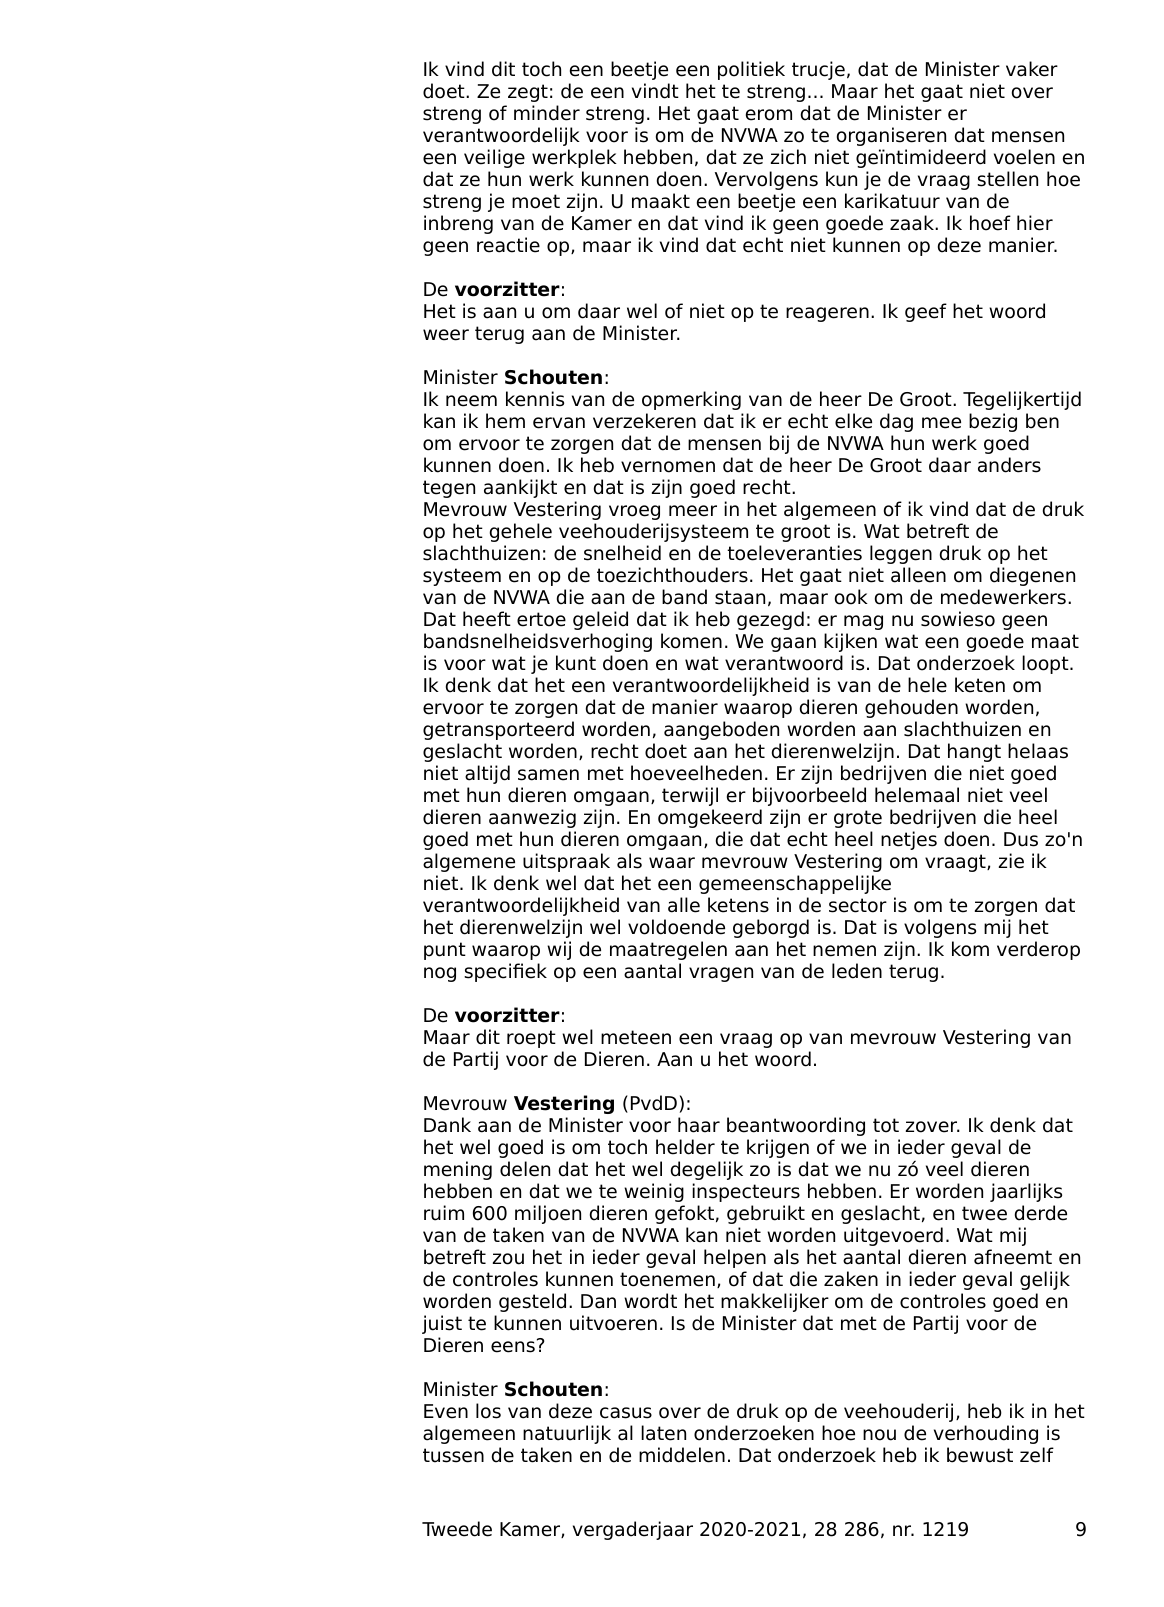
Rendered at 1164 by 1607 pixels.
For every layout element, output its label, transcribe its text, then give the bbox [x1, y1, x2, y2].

text Even los van deze casus over de druk op de veehouderij, heb ik in het algemeen natuurlijk al laten onderzoeken hoe nou de verhouding is tussen de taken en de middelen. Dat onderzoek heb ik bewust zelf [422, 1401, 1087, 1467]
text Minister Schouten: [422, 367, 1087, 389]
text Minister Schouten: [422, 1379, 1087, 1401]
text Mevrouw Vestering (PvdD): [422, 1093, 1087, 1115]
text De voorzitter: [422, 279, 1087, 301]
text Ik neem kennis van de opmerking van de heer De Groot. Tegelijkertijd kan ik hem ervan verzekeren dat ik er echt elke dag mee bezig ben om ervoor te zorgen dat de mensen bij de NVWA hun werk goed kunnen doen. Ik heb vernomen dat de heer De Groot daar anders tegen aankijkt en dat is zijn goed recht. [422, 389, 1087, 499]
text Het is aan u om daar wel of niet op te reageren. Ik geef het woord weer terug aan de Minister. [422, 301, 1087, 345]
text Mevrouw Vestering vroeg meer in het algemeen of ik vind dat de druk op het gehele veehouderijsysteem te groot is. Wat betreft de slachthuizen: de snelheid en de toeleveranties leggen druk op het systeem en op de toezichthouders. Het gaat niet alleen om diegenen van de NVWA die aan de band staan, maar ook om de medewerkers. Dat heeft ertoe geleid dat ik heb gezegd: er mag nu sowieso geen bandsnelheidsverhoging komen. We gaan kijken wat een goede maat is voor wat je kunt doen en wat verantwoord is. Dat onderzoek loopt. Ik denk dat het een verantwoordelijkheid is van de hele keten om ervoor te zorgen dat de manier waarop dieren gehouden worden, getransporteerd worden, aangeboden worden aan slachthuizen en geslacht worden, recht doet aan het dierenwelzijn. Dat hangt helaas niet altijd samen met hoeveelheden. Er zijn bedrijven die niet goed met hun dieren omgaan, terwijl er bijvoorbeeld helemaal niet veel dieren aanwezig zijn. En omgekeerd zijn er grote bedrijven die heel goed met hun dieren omgaan, die dat echt heel netjes doen. Dus zo'n algemene uitspraak als waar mevrouw Vestering om vraagt, zie ik niet. Ik denk wel dat het een gemeenschappelijke verantwoordelijkheid van alle ketens in de sector is om te zorgen dat het dierenwelzijn wel voldoende geborgd is. Dat is volgens mij het punt waarop wij de maatregelen aan het nemen zijn. Ik kom verderop nog specifiek op een aantal vragen van de leden terug. [422, 499, 1087, 983]
text De voorzitter: [422, 1005, 1087, 1027]
text Ik vind dit toch een beetje een politiek trucje, dat de Minister vaker doet. Ze zegt: de een vindt het te streng... Maar het gaat niet over streng of minder streng. Het gaat erom dat de Minister er verantwoordelijk voor is om de NVWA zo te organiseren dat mensen een veilige werkplek hebben, dat ze zich niet geïntimideerd voelen en dat ze hun werk kunnen doen. Vervolgens kun je de vraag stellen hoe streng je moet zijn. U maakt een beetje een karikatuur van de inbreng van de Kamer en dat vind ik geen goede zaak. Ik hoef hier geen reactie op, maar ik vind dat echt niet kunnen op deze manier. [422, 59, 1087, 257]
text Dank aan de Minister voor haar beantwoording tot zover. Ik denk dat het wel goed is om toch helder te krijgen of we in ieder geval de mening delen dat het wel degelijk zo is dat we nu zó veel dieren hebben en dat we te weinig inspecteurs hebben. Er worden jaarlijks ruim 600 miljoen dieren gefokt, gebruikt en geslacht, en twee derde van de taken van de NVWA kan niet worden uitgevoerd. Wat mij betreft zou het in ieder geval helpen als het aantal dieren afneemt en de controles kunnen toenemen, of dat die zaken in ieder geval gelijk worden gesteld. Dan wordt het makkelijker om de controles goed en juist te kunnen uitvoeren. Is de Minister dat met de Partij voor de Dieren eens? [422, 1115, 1087, 1357]
text Maar dit roept wel meteen een vraag op van mevrouw Vestering van de Partij voor de Dieren. Aan u het woord. [422, 1027, 1087, 1071]
